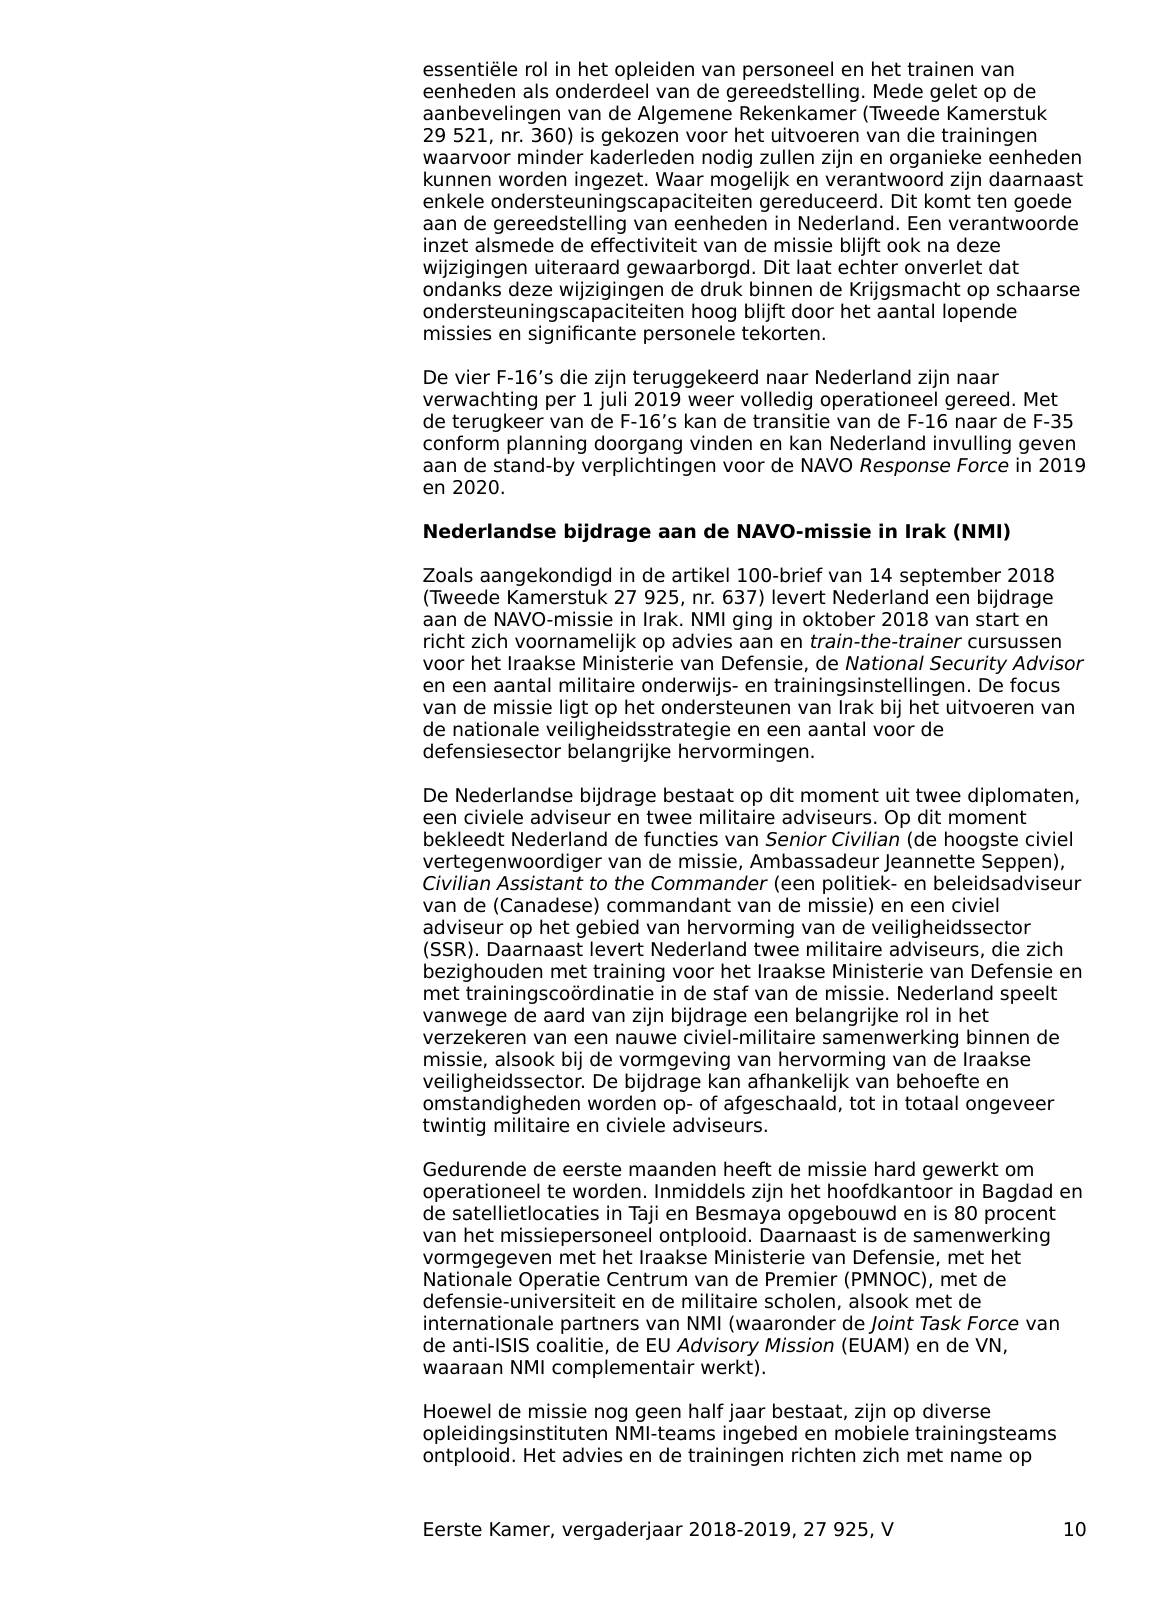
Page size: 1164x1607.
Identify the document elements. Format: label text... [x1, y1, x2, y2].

text essentiële rol in het opleiden van personeel en het trainen van eenheden als onderdeel van de gereedstelling. Mede gelet op de aanbevelingen van de Algemene Rekenkamer (Tweede Kamerstuk 29 521, nr. 360) is gekozen voor het uitvoeren van die trainingen waarvoor minder kaderleden nodig zullen zijn en organieke eenheden kunnen worden ingezet. Waar mogelijk en verantwoord zijn daarnaast enkele ondersteuningscapaciteiten gereduceerd. Dit komt ten goede aan de gereedstelling van eenheden in Nederland. Een verantwoorde inzet alsmede de effectiviteit van de missie blijft ook na deze wijzigingen uiteraard gewaarborgd. Dit laat echter onverlet dat ondanks deze wijzigingen de druk binnen de Krijgsmacht op schaarse ondersteuningscapaciteiten hoog blijft door het aantal lopende missies en significante personele tekorten. [422, 59, 1087, 345]
text Zoals aangekondigd in de artikel 100-brief van 14 september 2018 (Tweede Kamerstuk 27 925, nr. 637) levert Nederland een bijdrage aan de NAVO-missie in Irak. NMI ging in oktober 2018 van start en richt zich voornamelijk op advies aan en train-the-trainer cursussen voor het Iraakse Ministerie van Defensie, de National Security Advisor en een aantal militaire onderwijs- en trainingsinstellingen. De focus van de missie ligt op het ondersteunen van Irak bij het uitvoeren van de nationale veiligheidsstrategie en een aantal voor de defensiesector belangrijke hervormingen. [422, 565, 1087, 763]
text De vier F-16’s die zijn teruggekeerd naar Nederland zijn naar verwachting per 1 juli 2019 weer volledig operationeel gereed. Met de terugkeer van de F-16’s kan de transitie van de F-16 naar de F-35 conform planning doorgang vinden en kan Nederland invulling geven aan de stand-by verplichtingen voor de NAVO Response Force in 2019 en 2020. [422, 367, 1087, 499]
text Gedurende de eerste maanden heeft de missie hard gewerkt om operationeel te worden. Inmiddels zijn het hoofdkantoor in Bagdad en de satellietlocaties in Taji en Besmaya opgebouwd en is 80 procent van het missiepersoneel ontplooid. Daarnaast is de samenwerking vormgegeven met het Iraakse Ministerie van Defensie, met het Nationale Operatie Centrum van de Premier (PMNOC), met de defensie-universiteit en de militaire scholen, alsook met de internationale partners van NMI (waaronder de Joint Task Force van de anti-ISIS coalitie, de EU Advisory Mission (EUAM) en de VN, waaraan NMI complementair werkt). [422, 1159, 1087, 1379]
subtitle Nederlandse bijdrage aan de NAVO-missie in Irak (NMI) [422, 521, 1087, 543]
text De Nederlandse bijdrage bestaat op dit moment uit twee diplomaten, een civiele adviseur en twee militaire adviseurs. Op dit moment bekleedt Nederland de functies van Senior Civilian (de hoogste civiel vertegenwoordiger van de missie, Ambassadeur Jeannette Seppen), Civilian Assistant to the Commander (een politiek- en beleidsadviseur van de (Canadese) commandant van de missie) en een civiel adviseur op het gebied van hervorming van de veiligheidssector (SSR). Daarnaast levert Nederland twee militaire adviseurs, die zich bezighouden met training voor het Iraakse Ministerie van Defensie en met trainingscoördinatie in de staf van de missie. Nederland speelt vanwege de aard van zijn bijdrage een belangrijke rol in het verzekeren van een nauwe civiel-militaire samenwerking binnen de missie, alsook bij de vormgeving van hervorming van de Iraakse veiligheidssector. De bijdrage kan afhankelijk van behoefte en omstandigheden worden op- of afgeschaald, tot in totaal ongeveer twintig militaire en civiele adviseurs. [422, 785, 1087, 1137]
text Hoewel de missie nog geen half jaar bestaat, zijn op diverse opleidingsinstituten NMI-teams ingebed en mobiele trainingsteams ontplooid. Het advies en de trainingen richten zich met name op [422, 1401, 1087, 1467]
